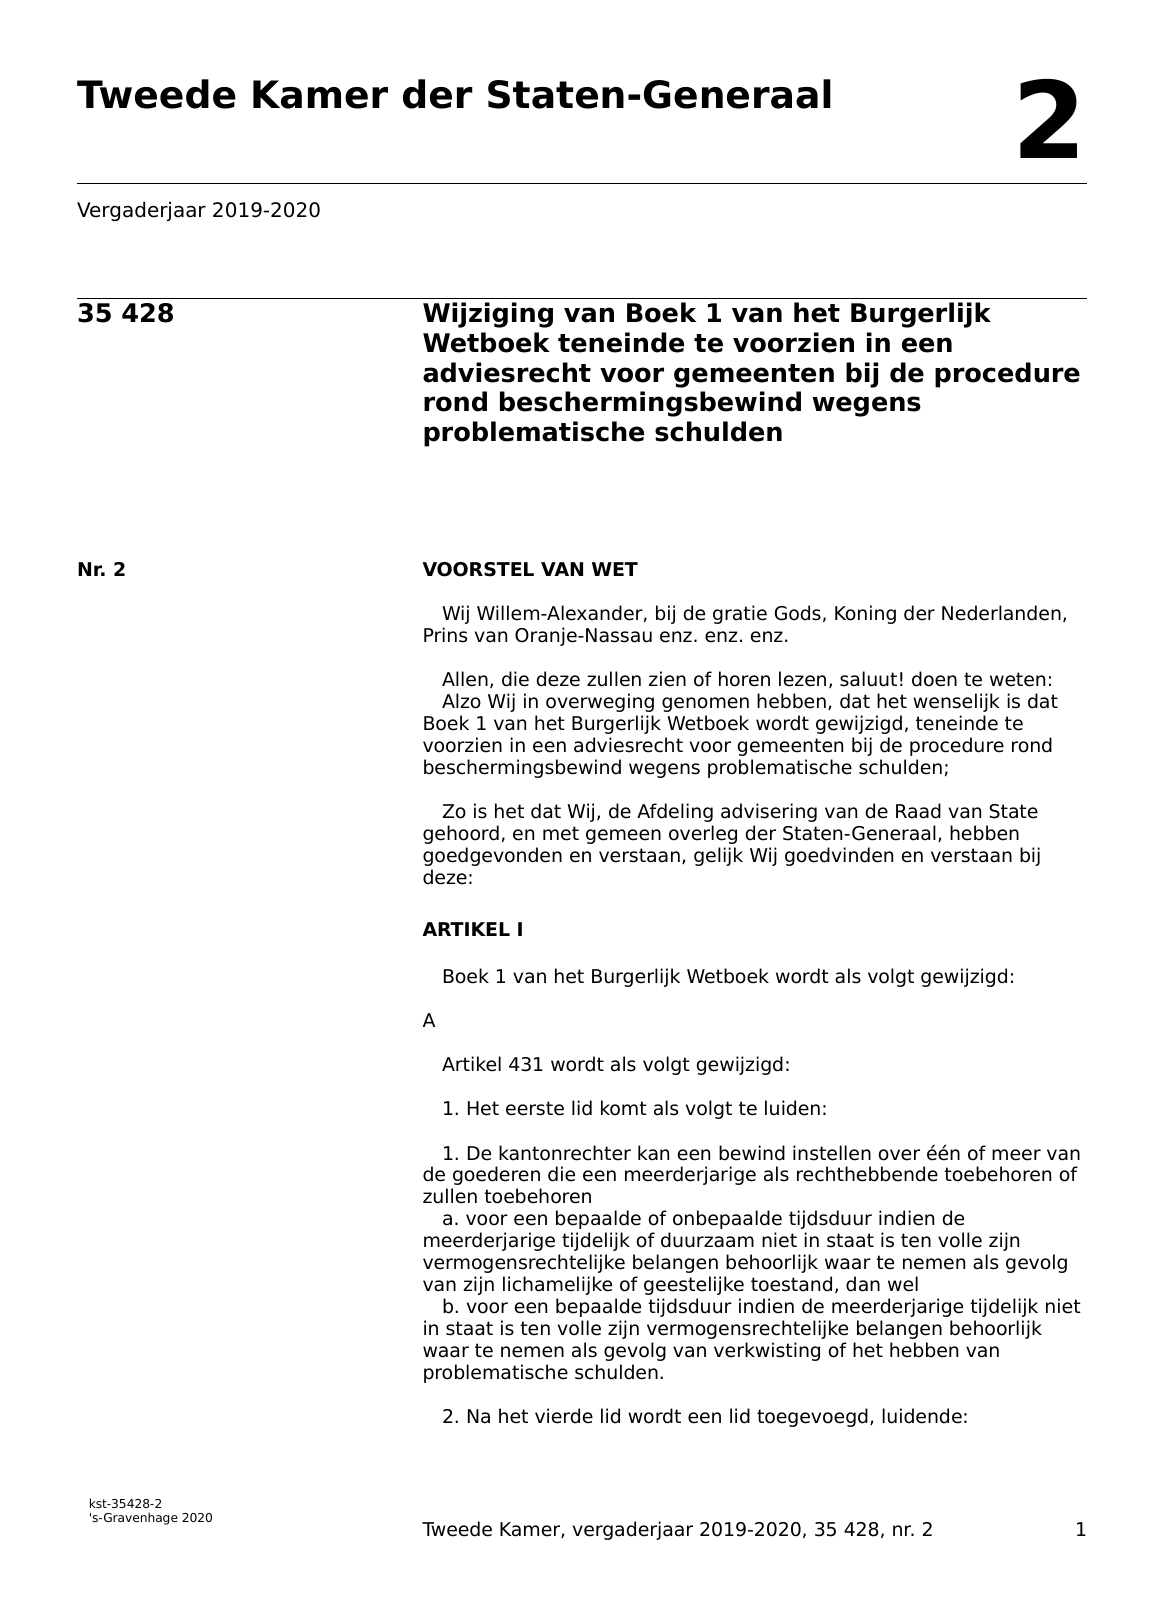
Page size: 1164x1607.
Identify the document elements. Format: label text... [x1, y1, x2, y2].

text Artikel 431 wordt als volgt gewijzigd: [422, 1054, 1087, 1076]
text A [422, 1010, 1087, 1032]
text 's-Gravenhage 2020 [88, 1511, 323, 1525]
table_header Tweede Kamer der Staten-Generaal [77, 59, 886, 183]
table_cell Vergaderjaar 2019-2020 [77, 184, 1087, 298]
table_header 2 [886, 59, 1087, 183]
text b. voor een bepaalde tijdsduur indien de meerderjarige tijdelijk niet in staat is ten volle zijn vermogensrechtelijke belangen behoorlijk waar te nemen als gevolg van verkwisting of het hebben van problematische schulden. [422, 1296, 1087, 1384]
text Wij Willem-Alexander, bij de gratie Gods, Koning der Nederlanden, Prins van Oranje-Nassau enz. enz. enz. [422, 603, 1087, 647]
text 1. Het eerste lid komt als volgt te luiden: [422, 1098, 1087, 1120]
text Alzo Wij in overweging genomen hebben, dat het wenselijk is dat Boek 1 van het Burgerlijk Wetboek wordt gewijzigd, teneinde te voorzien in een adviesrecht voor gemeenten bij de procedure rond beschermingsbewind wegens problematische schulden; [422, 691, 1087, 779]
text a. voor een bepaalde of onbepaalde tijdsduur indien de meerderjarige tijdelijk of duurzaam niet in staat is ten volle zijn vermogensrechtelijke belangen behoorlijk waar te nemen als gevolg van zijn lichamelijke of geestelijke toestand, dan wel [422, 1208, 1087, 1296]
subtitle ARTIKEL I [422, 919, 1087, 941]
text Allen, die deze zullen zien of horen lezen, saluut! doen te weten: [422, 669, 1087, 691]
subtitle Nr. 2 VOORSTEL VAN WET [77, 558, 1087, 580]
text Zo is het dat Wij, de Afdeling advisering van de Raad van State gehoord, en met gemeen overleg der Staten-Generaal, hebben goedgevonden en verstaan, gelijk Wij goedvinden en verstaan bij deze: [422, 801, 1087, 889]
subtitle 35 428 Wijziging van Boek 1 van het Burgerlijk Wetboek teneinde te voorzien in een adviesrecht voor gemeenten bij de procedure rond beschermingsbewind wegens problematische schulden [77, 299, 1087, 447]
text kst-35428-2 [88, 1497, 323, 1511]
text Boek 1 van het Burgerlijk Wetboek wordt als volgt gewijzigd: [422, 966, 1087, 988]
text 2. Na het vierde lid wordt een lid toegevoegd, luidende: [422, 1406, 1087, 1428]
text 1. De kantonrechter kan een bewind instellen over één of meer van de goederen die een meerderjarige als rechthebbende toebehoren of zullen toebehoren [422, 1142, 1087, 1208]
